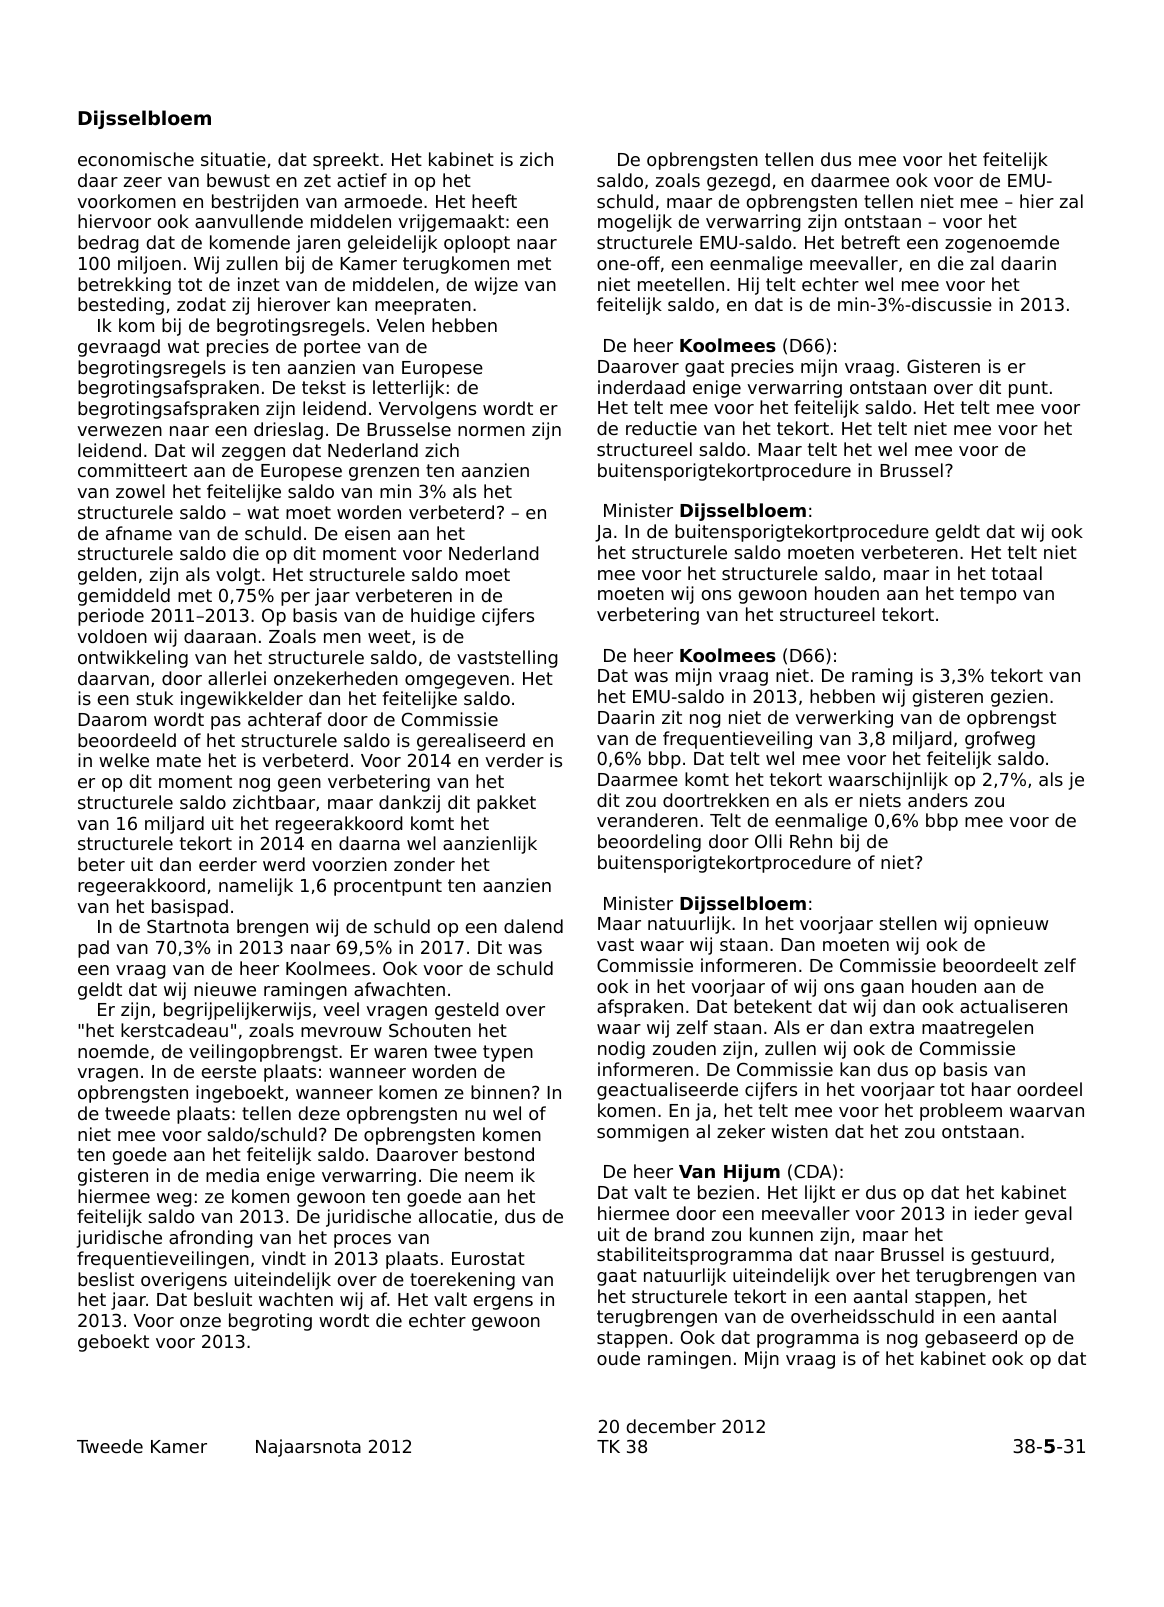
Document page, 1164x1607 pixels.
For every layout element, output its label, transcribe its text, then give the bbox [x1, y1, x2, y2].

text De heer Van Hijum (CDA): [596, 1162, 1087, 1183]
text Dat was mijn vraag niet. De raming is 3,3% tekort van het EMU-saldo in 2013, hebben wij gisteren gezien. Daarin zit nog niet de verwerking van de opbrengst van de frequentieveiling van 3,8 miljard, grofweg 0,6% bbp. Dat telt wel mee voor het feitelijk saldo. Daarmee komt het tekort waarschijnlijk op 2,7%, als je dit zou doortrekken en als er niets anders zou veranderen. Telt de eenmalige 0,6% bbp mee voor de beoordeling door Olli Rehn bij de buitensporigtekortprocedure of niet? [596, 666, 1087, 873]
text Ik kom bij de begrotingsregels. Velen hebben gevraagd wat precies de portee van de begrotingsregels is ten aanzien van Europese begrotingsafspraken. De tekst is letterlijk: de begrotingsafspraken zijn leidend. Vervolgens wordt er verwezen naar een drieslag. De Brusselse normen zijn leidend. Dat wil zeggen dat Nederland zich committeert aan de Europese grenzen ten aanzien van zowel het feitelijke saldo van min 3% als het structurele saldo – wat moet worden verbeterd? – en de afname van de schuld. De eisen aan het structurele saldo die op dit moment voor Nederland gelden, zijn als volgt. Het structurele saldo moet gemiddeld met 0,75% per jaar verbeteren in de periode 2011–2013. Op basis van de huidige cijfers voldoen wij daaraan. Zoals men weet, is de ontwikkeling van het structurele saldo, de vaststelling daarvan, door allerlei onzekerheden omgegeven. Het is een stuk ingewikkelder dan het feitelijke saldo. Daarom wordt pas achteraf door de Commissie beoordeeld of het structurele saldo is gerealiseerd en in welke mate het is verbeterd. Voor 2014 en verder is er op dit moment nog geen verbetering van het structurele saldo zichtbaar, maar dankzij dit pakket van 16 miljard uit het regeerakkoord komt het structurele tekort in 2014 en daarna wel aanzienlijk beter uit dan eerder werd voorzien zonder het regeerakkoord, namelijk 1,6 procentpunt ten aanzien van het basispad. [77, 316, 567, 917]
text Dat valt te bezien. Het lijkt er dus op dat het kabinet hiermee door een meevaller voor 2013 in ieder geval uit de brand zou kunnen zijn, maar het stabiliteitsprogramma dat naar Brussel is gestuurd, gaat natuurlijk uiteindelijk over het terugbrengen van het structurele tekort in een aantal stappen, het terugbrengen van de overheidsschuld in een aantal stappen. Ook dat programma is nog gebaseerd op de oude ramingen. Mijn vraag is of het kabinet ook op dat [596, 1183, 1087, 1369]
text De heer Koolmees (D66): [596, 646, 1087, 666]
text Minister Dijsselbloem: [596, 893, 1087, 914]
text Ja. In de buitensporigtekortprocedure geldt dat wij ook het structurele saldo moeten verbeteren. Het telt niet mee voor het structurele saldo, maar in het totaal moeten wij ons gewoon houden aan het tempo van verbetering van het structureel tekort. [596, 522, 1087, 626]
text In de Startnota brengen wij de schuld op een dalend pad van 70,3% in 2013 naar 69,5% in 2017. Dit was een vraag van de heer Koolmees. Ook voor de schuld geldt dat wij nieuwe ramingen afwachten. [77, 917, 567, 1000]
text Er zijn, begrijpelijkerwijs, veel vragen gesteld over "het kerstcadeau", zoals mevrouw Schouten het noemde, de veilingopbrengst. Er waren twee typen vragen. In de eerste plaats: wanneer worden de opbrengsten ingeboekt, wanneer komen ze binnen? In de tweede plaats: tellen deze opbrengsten nu wel of niet mee voor saldo/schuld? De opbrengsten komen ten goede aan het feitelijk saldo. Daarover bestond gisteren in de media enige verwarring. Die neem ik hiermee weg: ze komen gewoon ten goede aan het feitelijk saldo van 2013. De juridische allocatie, dus de juridische afronding van het proces van frequentieveilingen, vindt in 2013 plaats. Eurostat beslist overigens uiteindelijk over de toerekening van het jaar. Dat besluit wachten wij af. Het valt ergens in 2013. Voor onze begroting wordt die echter gewoon geboekt voor 2013. [77, 1000, 567, 1352]
text Daarover gaat precies mijn vraag. Gisteren is er inderdaad enige verwarring ontstaan over dit punt. Het telt mee voor het feitelijk saldo. Het telt mee voor de reductie van het tekort. Het telt niet mee voor het structureel saldo. Maar telt het wel mee voor de buitensporigtekortprocedure in Brussel? [596, 357, 1087, 481]
text De opbrengsten tellen dus mee voor het feitelijk saldo, zoals gezegd, en daarmee ook voor de EMU-schuld, maar de opbrengsten tellen niet mee – hier zal mogelijk de verwarring zijn ontstaan – voor het structurele EMU-saldo. Het betreft een zogenoemde one-off, een eenmalige meevaller, en die zal daarin niet meetellen. Hij telt echter wel mee voor het feitelijk saldo, en dat is de min-3%-discussie in 2013. [596, 150, 1087, 316]
text Maar natuurlijk. In het voorjaar stellen wij opnieuw vast waar wij staan. Dan moeten wij ook de Commissie informeren. De Commissie beoordeelt zelf ook in het voorjaar of wij ons gaan houden aan de afspraken. Dat betekent dat wij dan ook actualiseren waar wij zelf staan. Als er dan extra maatregelen nodig zouden zijn, zullen wij ook de Commissie informeren. De Commissie kan dus op basis van geactualiseerde cijfers in het voorjaar tot haar oordeel komen. En ja, het telt mee voor het probleem waarvan sommigen al zeker wisten dat het zou ontstaan. [596, 914, 1087, 1142]
text De heer Koolmees (D66): [596, 336, 1087, 357]
text Minister Dijsselbloem: [596, 501, 1087, 522]
text economische situatie, dat spreekt. Het kabinet is zich daar zeer van bewust en zet actief in op het voorkomen en bestrijden van armoede. Het heeft hiervoor ook aanvullende middelen vrijgemaakt: een bedrag dat de komende jaren geleidelijk oploopt naar 100 miljoen. Wij zullen bij de Kamer terugkomen met betrekking tot de inzet van de middelen, de wijze van besteding, zodat zij hierover kan meepraten. [77, 150, 567, 316]
